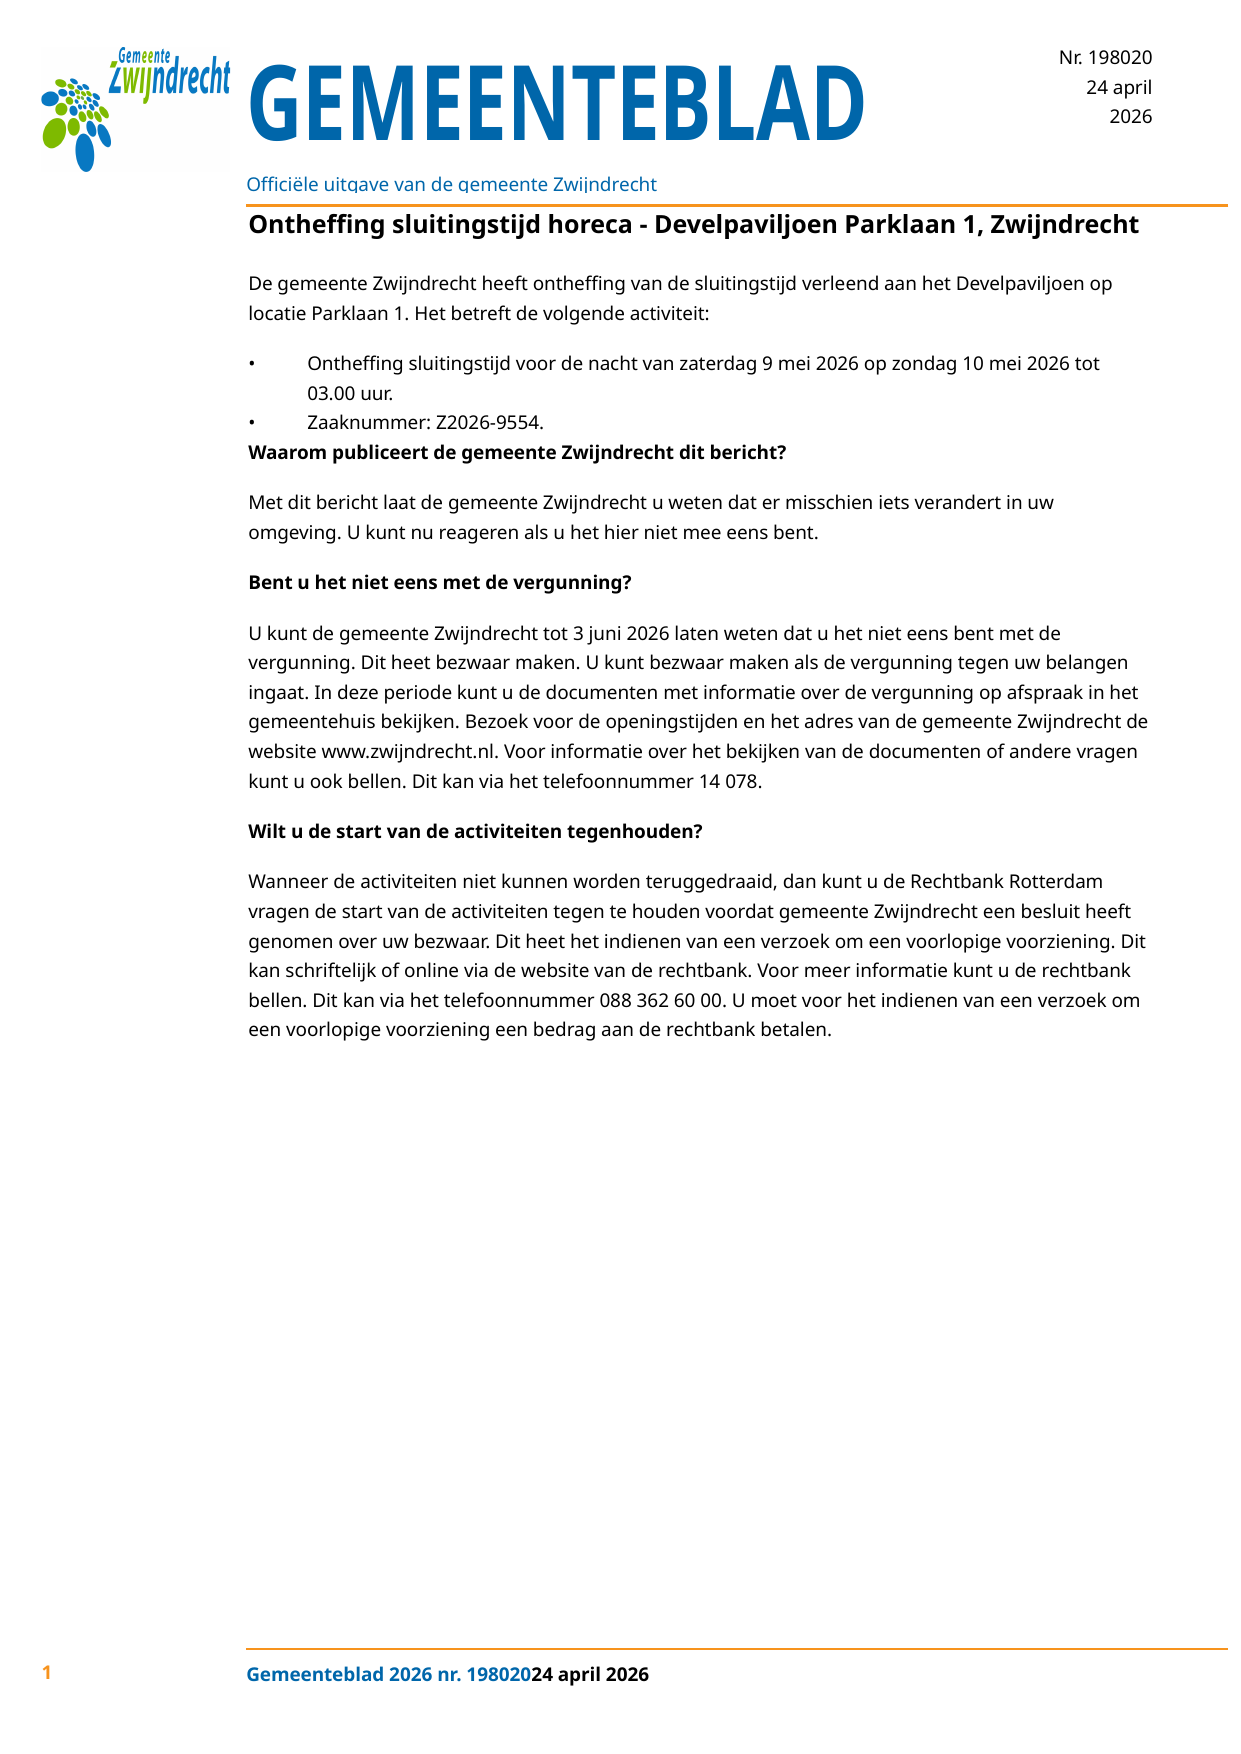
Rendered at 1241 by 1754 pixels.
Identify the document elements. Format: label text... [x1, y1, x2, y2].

text Wilt u de start van de activiteiten tegenhouden? [248, 818, 1152, 844]
list Ontheffing sluitingstijd voor de nacht van zaterdag 9 mei 2026 op zondag 10 mei 2026 tot 03.00 uur. [248, 350, 1152, 406]
text Bent u het niet eens met de vergunning? [248, 569, 1152, 595]
text Ontheffing sluitingstijd horeca - Develpaviljoen Parklaan 1, Zwijndrecht [248, 207, 1152, 241]
text Met dit bericht laat de gemeente Zwijndrecht u weten dat er misschien iets verandert in uw omgeving. U kunt nu reageren als u het hier niet mee eens bent. [248, 489, 1152, 545]
text Waarom publiceert de gemeente Zwijndrecht dit bericht? [248, 439, 1152, 465]
list Zaaknummer: Z2026-9554. [248, 409, 1152, 435]
text De gemeente Zwijndrecht heeft ontheffing van de sluitingstijd verleend aan het Develpaviljoen op locatie Parklaan 1. Het betreft de volgende activiteit: [248, 270, 1152, 326]
picture [41, 47, 231, 172]
text Wanneer de activiteiten niet kunnen worden teruggedraaid, dan kunt u de Rechtbank Rotterdam vragen de start van de activiteiten tegen te houden voordat gemeente Zwijndrecht een besluit heeft genomen over uw bezwaar. Dit heet het indienen van een verzoek om een voorlopige voorziening. Dit kan schriftelijk of online via de website van de rechtbank. Voor meer informatie kunt u de rechtbank bellen. Dit kan via het telefoonnummer 088 362 60 00. U moet voor het indienen van een verzoek om een voorlopige voorziening een bedrag aan de rechtbank betalen. [248, 869, 1152, 1042]
text U kunt de gemeente Zwijndrecht tot 3 juni 2026 laten weten dat u het niet eens bent met de vergunning. Dit heet bezwaar maken. U kunt bezwaar maken als de vergunning tegen uw belangen ingaat. In deze periode kunt u de documenten met informatie over de vergunning op afspraak in het gemeentehuis bekijken. Bezoek voor de openingstijden en het adres van de gemeente Zwijndrecht de website www.zwijndrecht.nl. Voor informatie over het bekijken van de documenten of andere vragen kunt u ook bellen. Dit kan via het telefoonnummer 14 078. [248, 620, 1152, 793]
